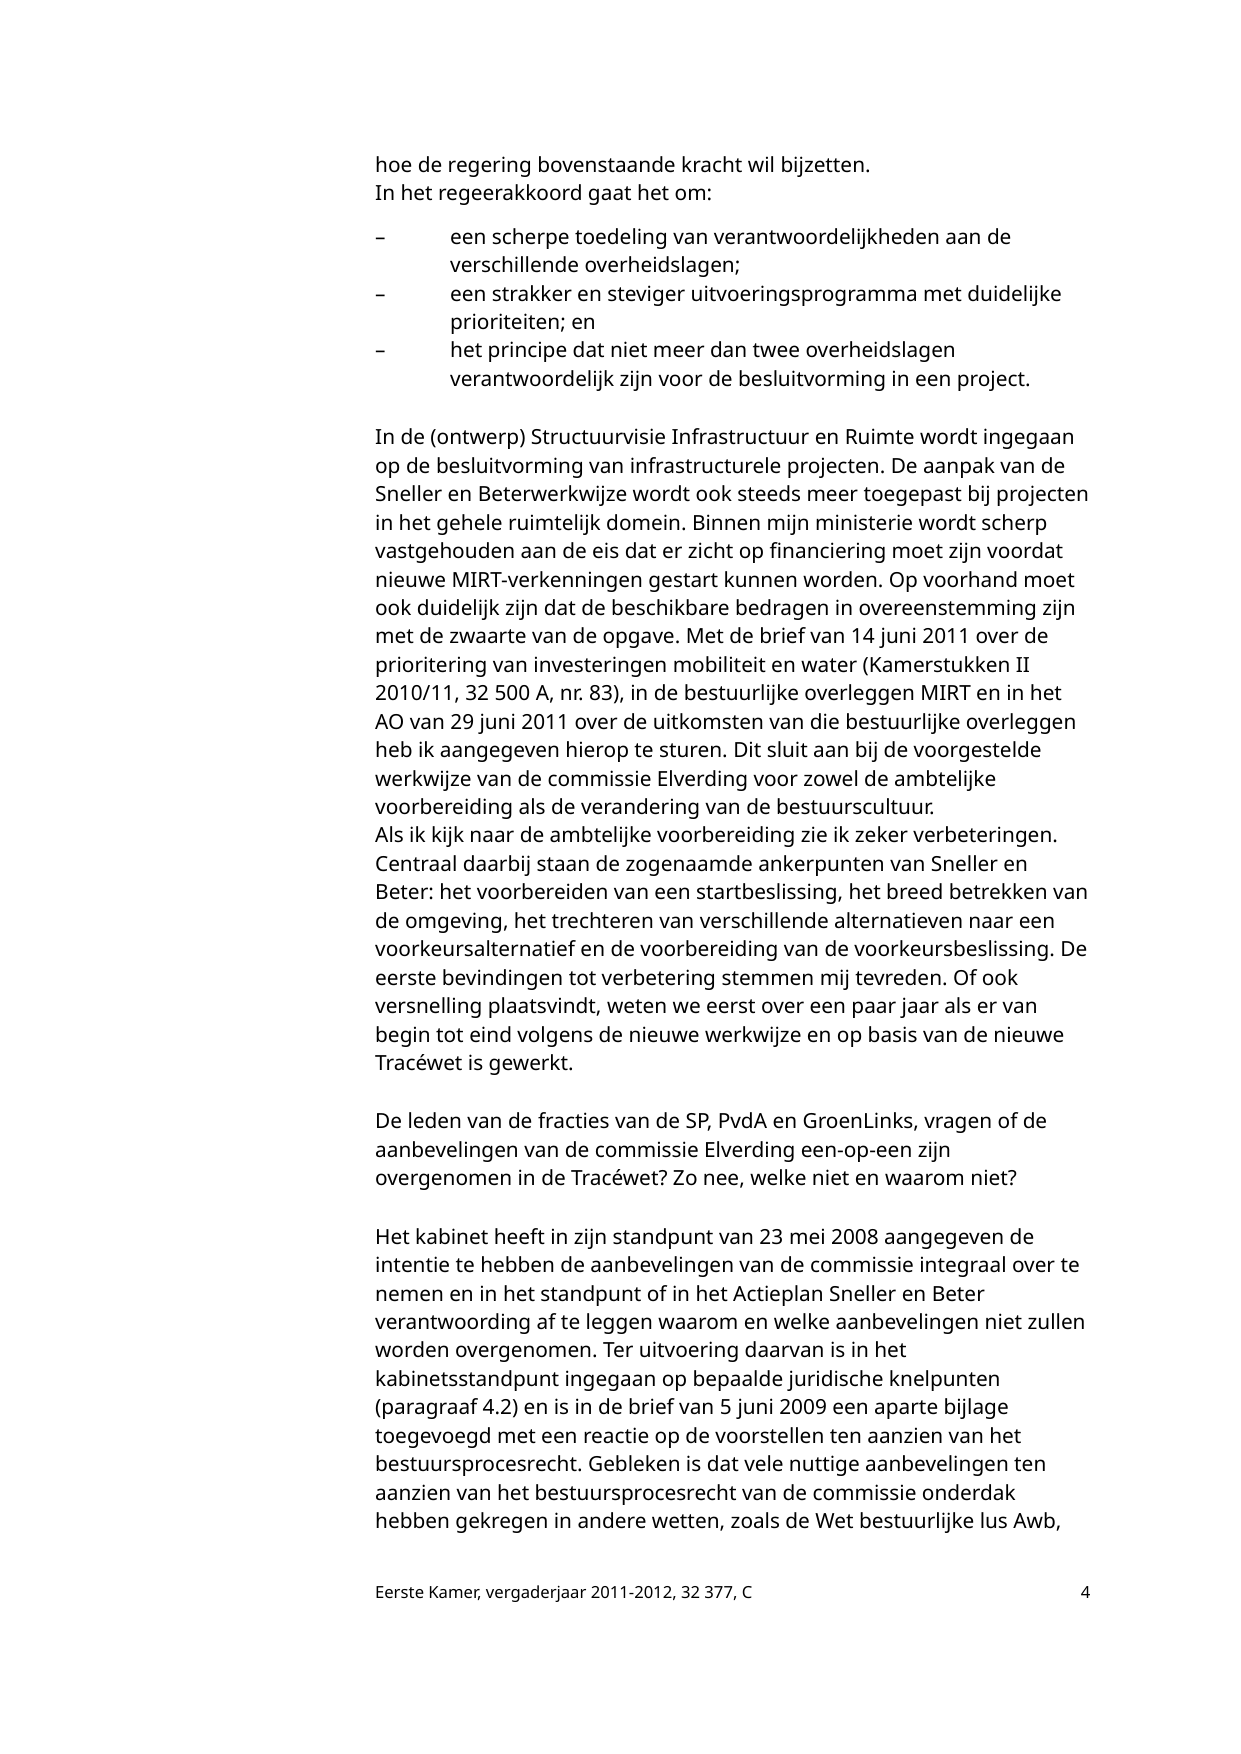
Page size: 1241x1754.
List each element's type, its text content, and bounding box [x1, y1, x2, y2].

list een scherpe toedeling van verantwoordelijkheden aan de verschillende overheidslagen; [375, 222, 1090, 279]
text In de (ontwerp) Structuurvisie Infrastructuur en Ruimte wordt ingegaan op de besluitvorming van infrastructurele projecten. De aanpak van de Sneller en Beterwerkwijze wordt ook steeds meer toegepast bij projecten in het gehele ruimtelijk domein. Binnen mijn ministerie wordt scherp vastgehouden aan de eis dat er zicht op financiering moet zijn voordat nieuwe MIRT-verkenningen gestart kunnen worden. Op voorhand moet ook duidelijk zijn dat de beschikbare bedragen in overeenstemming zijn met de zwaarte van de opgave. Met de brief van 14 juni 2011 over de prioritering van investeringen mobiliteit en water (Kamerstukken II 2010/11, 32 500 A, nr. 83), in de bestuurlijke overleggen MIRT en in het AO van 29 juni 2011 over de uitkomsten van die bestuurlijke overleggen heb ik aangegeven hierop te sturen. Dit sluit aan bij de voorgestelde werkwijze van de commissie Elverding voor zowel de ambtelijke voorbereiding als de verandering van de bestuurscultuur. [375, 422, 1090, 821]
list het principe dat niet meer dan twee overheidslagen verantwoordelijk zijn voor de besluitvorming in een project. [375, 336, 1090, 392]
text Het kabinet heeft in zijn standpunt van 23 mei 2008 aangegeven de intentie te hebben de aanbevelingen van de commissie integraal over te nemen en in het standpunt of in het Actieplan Sneller en Beter verantwoording af te leggen waarom en welke aanbevelingen niet zullen worden overgenomen. Ter uitvoering daarvan is in het kabinetsstandpunt ingegaan op bepaalde juridische knelpunten (paragraaf 4.2) en is in de brief van 5 juni 2009 een aparte bijlage toegevoegd met een reactie op de voorstellen ten aanzien van het bestuursprocesrecht. Gebleken is dat vele nuttige aanbevelingen ten aanzien van het bestuursprocesrecht van de commissie onderdak hebben gekregen in andere wetten, zoals de Wet bestuurlijke lus Awb, [375, 1222, 1090, 1535]
text Als ik kijk naar de ambtelijke voorbereiding zie ik zeker verbeteringen. Centraal daarbij staan de zogenaamde ankerpunten van Sneller en Beter: het voorbereiden van een startbeslissing, het breed betrekken van de omgeving, het trechteren van verschillende alternatieven naar een voorkeursalternatief en de voorbereiding van de voorkeursbeslissing. De eerste bevindingen tot verbetering stemmen mij tevreden. Of ook versnelling plaatsvindt, weten we eerst over een paar jaar als er van begin tot eind volgens de nieuwe werkwijze en op basis van de nieuwe Tracéwet is gewerkt. [375, 821, 1090, 1077]
list een strakker en steviger uitvoeringsprogramma met duidelijke prioriteiten; en [375, 279, 1090, 336]
text hoe de regering bovenstaande kracht wil bijzetten. [375, 150, 1090, 178]
text De leden van de fracties van de SP, PvdA en GroenLinks, vragen of de aanbevelingen van de commissie Elverding een-op-een zijn overgenomen in de Tracéwet? Zo nee, welke niet en waarom niet? [375, 1107, 1090, 1192]
text In het regeerakkoord gaat het om: [375, 178, 1090, 207]
